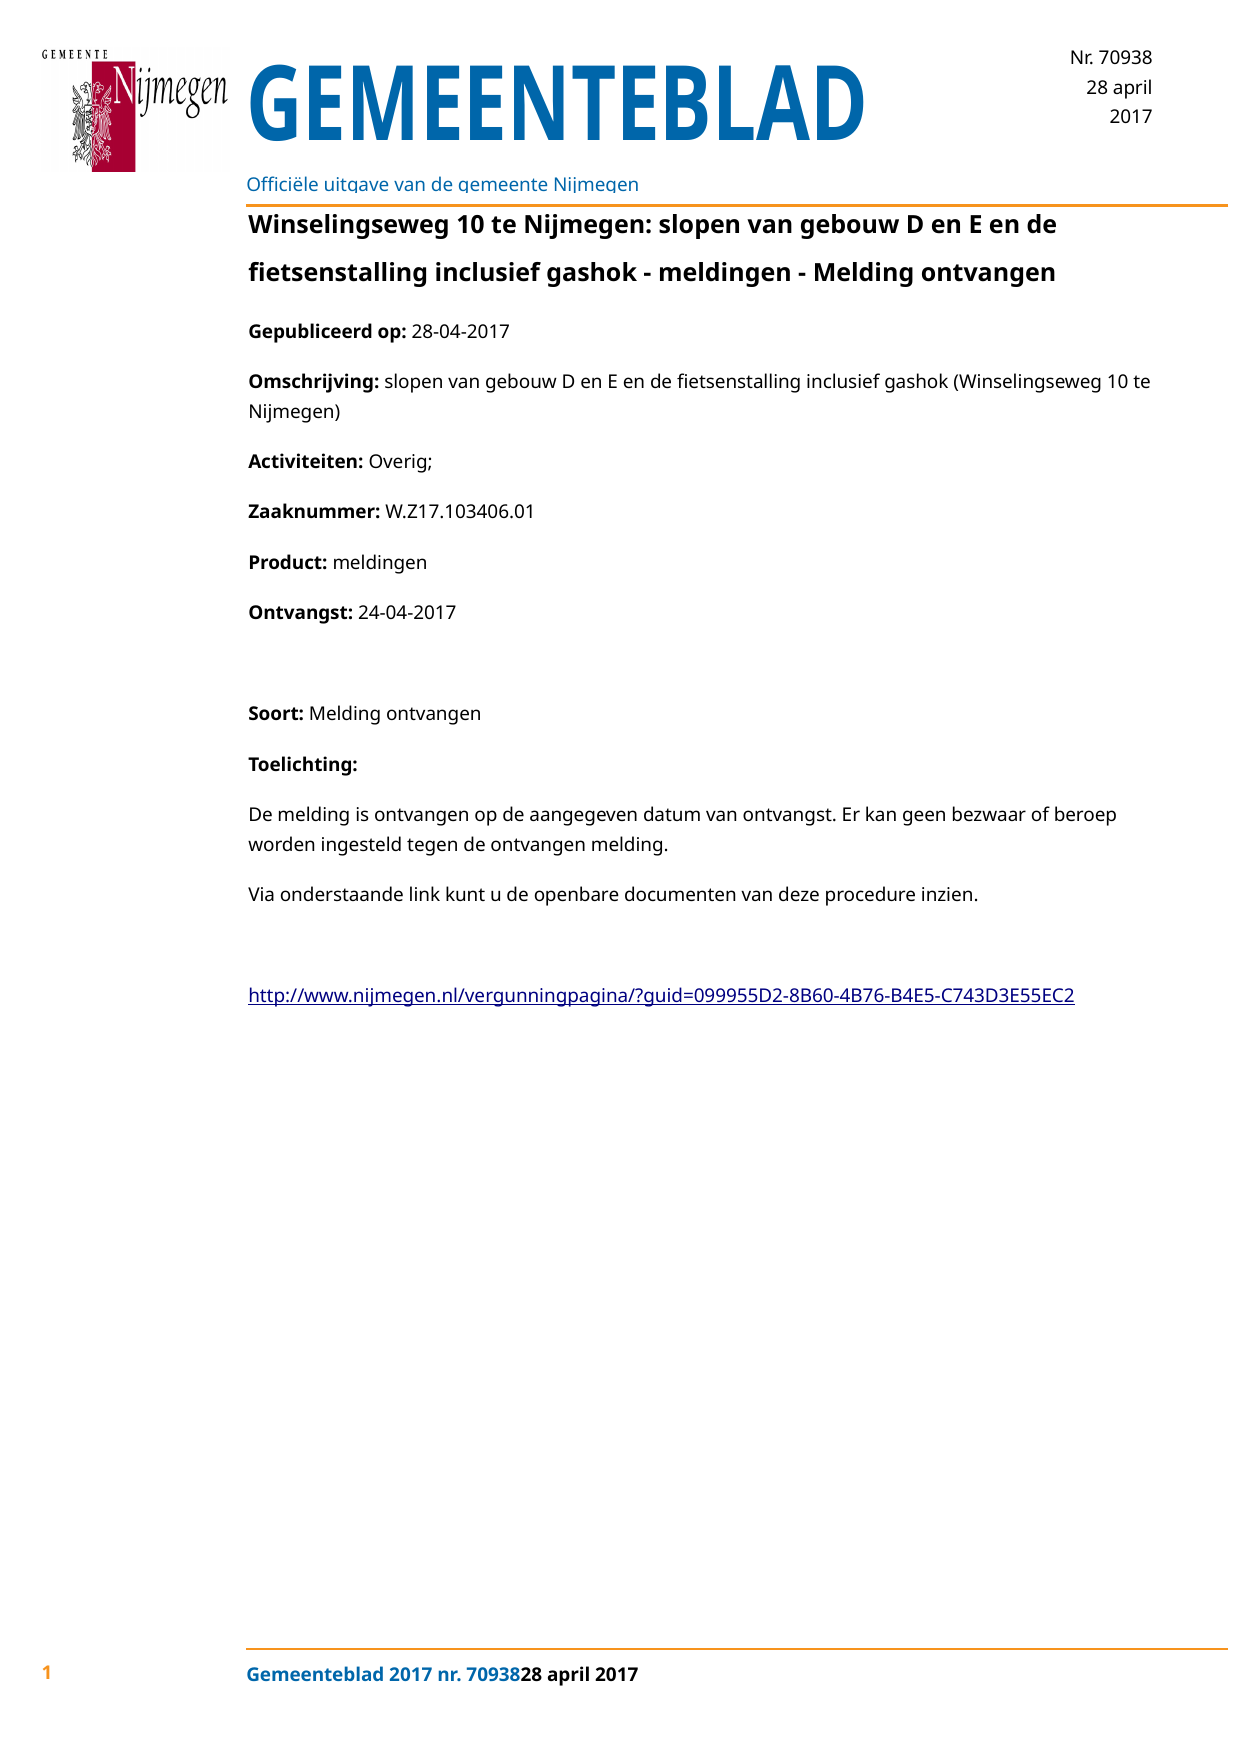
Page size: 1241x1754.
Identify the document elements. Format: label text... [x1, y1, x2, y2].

text Via onderstaande link kunt u de openbare documenten van deze procedure inzien. [248, 881, 1152, 907]
text Ontvangst: 24-04-2017 [248, 599, 1152, 625]
text De melding is ontvangen op de aangegeven datum van ontvangst. Er kan geen bezwaar of beroep worden ingesteld tegen de ontvangen melding. [248, 801, 1152, 857]
picture [41, 47, 231, 172]
text Activiteiten: Overig; [248, 448, 1152, 474]
text Toelichting: [248, 751, 1152, 777]
text Zaaknummer: W.Z17.103406.01 [248, 499, 1152, 524]
text Omschrijving: slopen van gebouw D en E en de fietsenstalling inclusief gashok (Winselingseweg 10 te Nijmegen) [248, 368, 1152, 424]
text Product: meldingen [248, 549, 1152, 575]
text Gepubliceerd op: 28-04-2017 [248, 318, 1152, 344]
text http://www.nijmegen.nl/vergunningpagina/?guid=099955D2-8B60-4B76-B4E5-C743D3E55EC2 [248, 982, 1152, 1008]
text Soort: Melding ontvangen [248, 700, 1152, 726]
text Winselingseweg 10 te Nijmegen: slopen van gebouw D en E en de fietsenstalling inclusief gashok - meldingen - Melding ontvangen [248, 207, 1152, 288]
